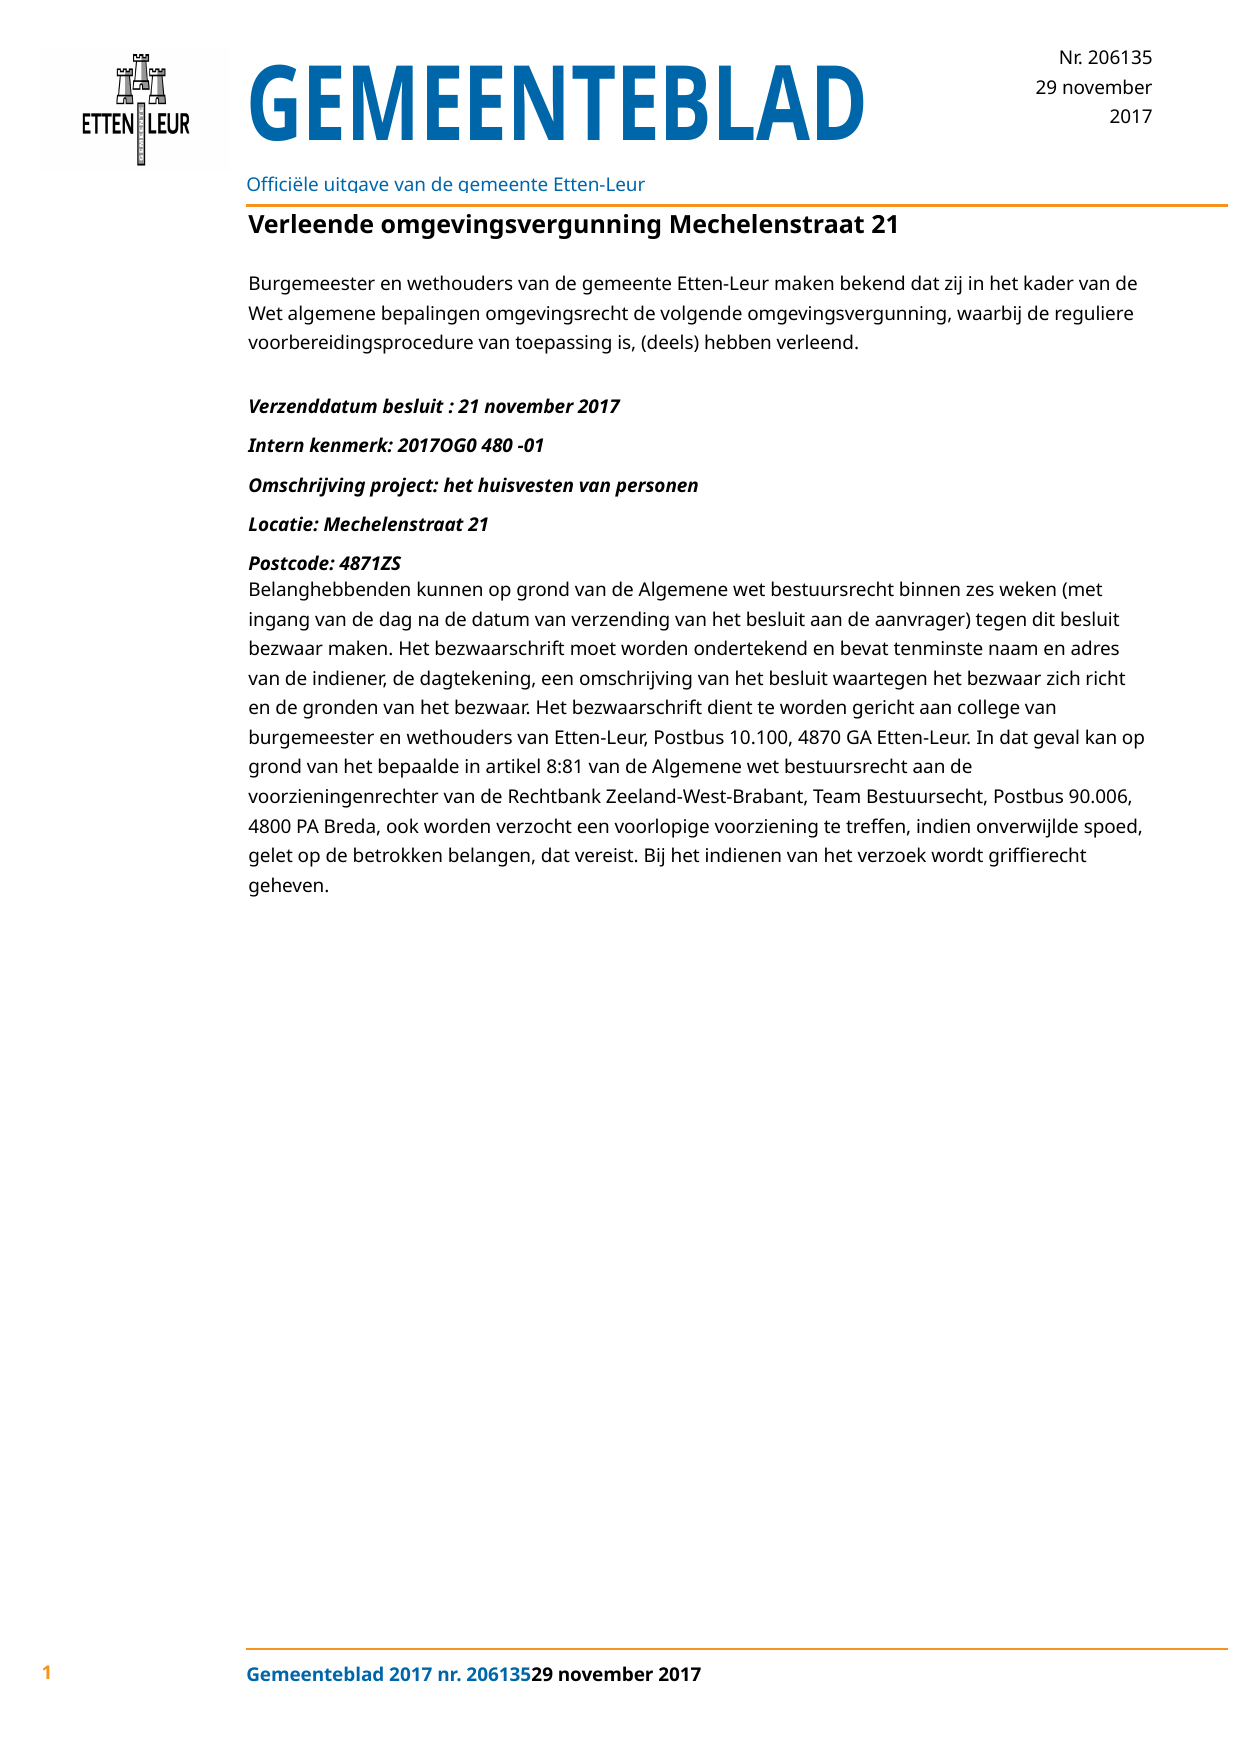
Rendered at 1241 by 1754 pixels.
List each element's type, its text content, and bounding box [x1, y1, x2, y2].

text Intern kenmerk: 2017OG0 480 -01 [248, 433, 1152, 458]
text Verzenddatum besluit : 21 november 2017 [248, 393, 1152, 419]
text Omschrijving project: het huisvesten van personen [248, 472, 1152, 498]
text Locatie: Mechelenstraat 21 [248, 511, 1152, 537]
picture [41, 47, 231, 172]
text Postcode: 4871ZS [248, 551, 1152, 576]
text Burgemeester en wethouders van de gemeente Etten-Leur maken bekend dat zij in het kader van de Wet algemene bepalingen omgevingsrecht de volgende omgevingsvergunning, waarbij de reguliere voorbereidingsprocedure van toepassing is, (deels) hebben verleend. [248, 270, 1152, 355]
text Verleende omgevingsvergunning Mechelenstraat 21 [248, 207, 1152, 241]
text Belanghebbenden kunnen op grond van de Algemene wet bestuursrecht binnen zes weken (met ingang van de dag na de datum van verzending van het besluit aan de aanvrager) tegen dit besluit bezwaar maken. Het bezwaarschrift moet worden ondertekend en bevat tenminste naam en adres van de indiener, de dagtekening, een omschrijving van het besluit waartegen het bezwaar zich richt en de gronden van het bezwaar. Het bezwaarschrift dient te worden gericht aan college van burgemeester en wethouders van Etten-Leur, Postbus 10.100, 4870 GA Etten-Leur. In dat geval kan op grond van het bepaalde in artikel 8:81 van de Algemene wet bestuursrecht aan de voorzieningenrechter van de Rechtbank Zeeland-West-Brabant, Team Bestuursecht, Postbus 90.006, 4800 PA Breda, ook worden verzocht een voorlopige voorziening te treffen, indien onverwijlde spoed, gelet op de betrokken belangen, dat vereist. Bij het indienen van het verzoek wordt griffierecht geheven. [248, 576, 1152, 898]
